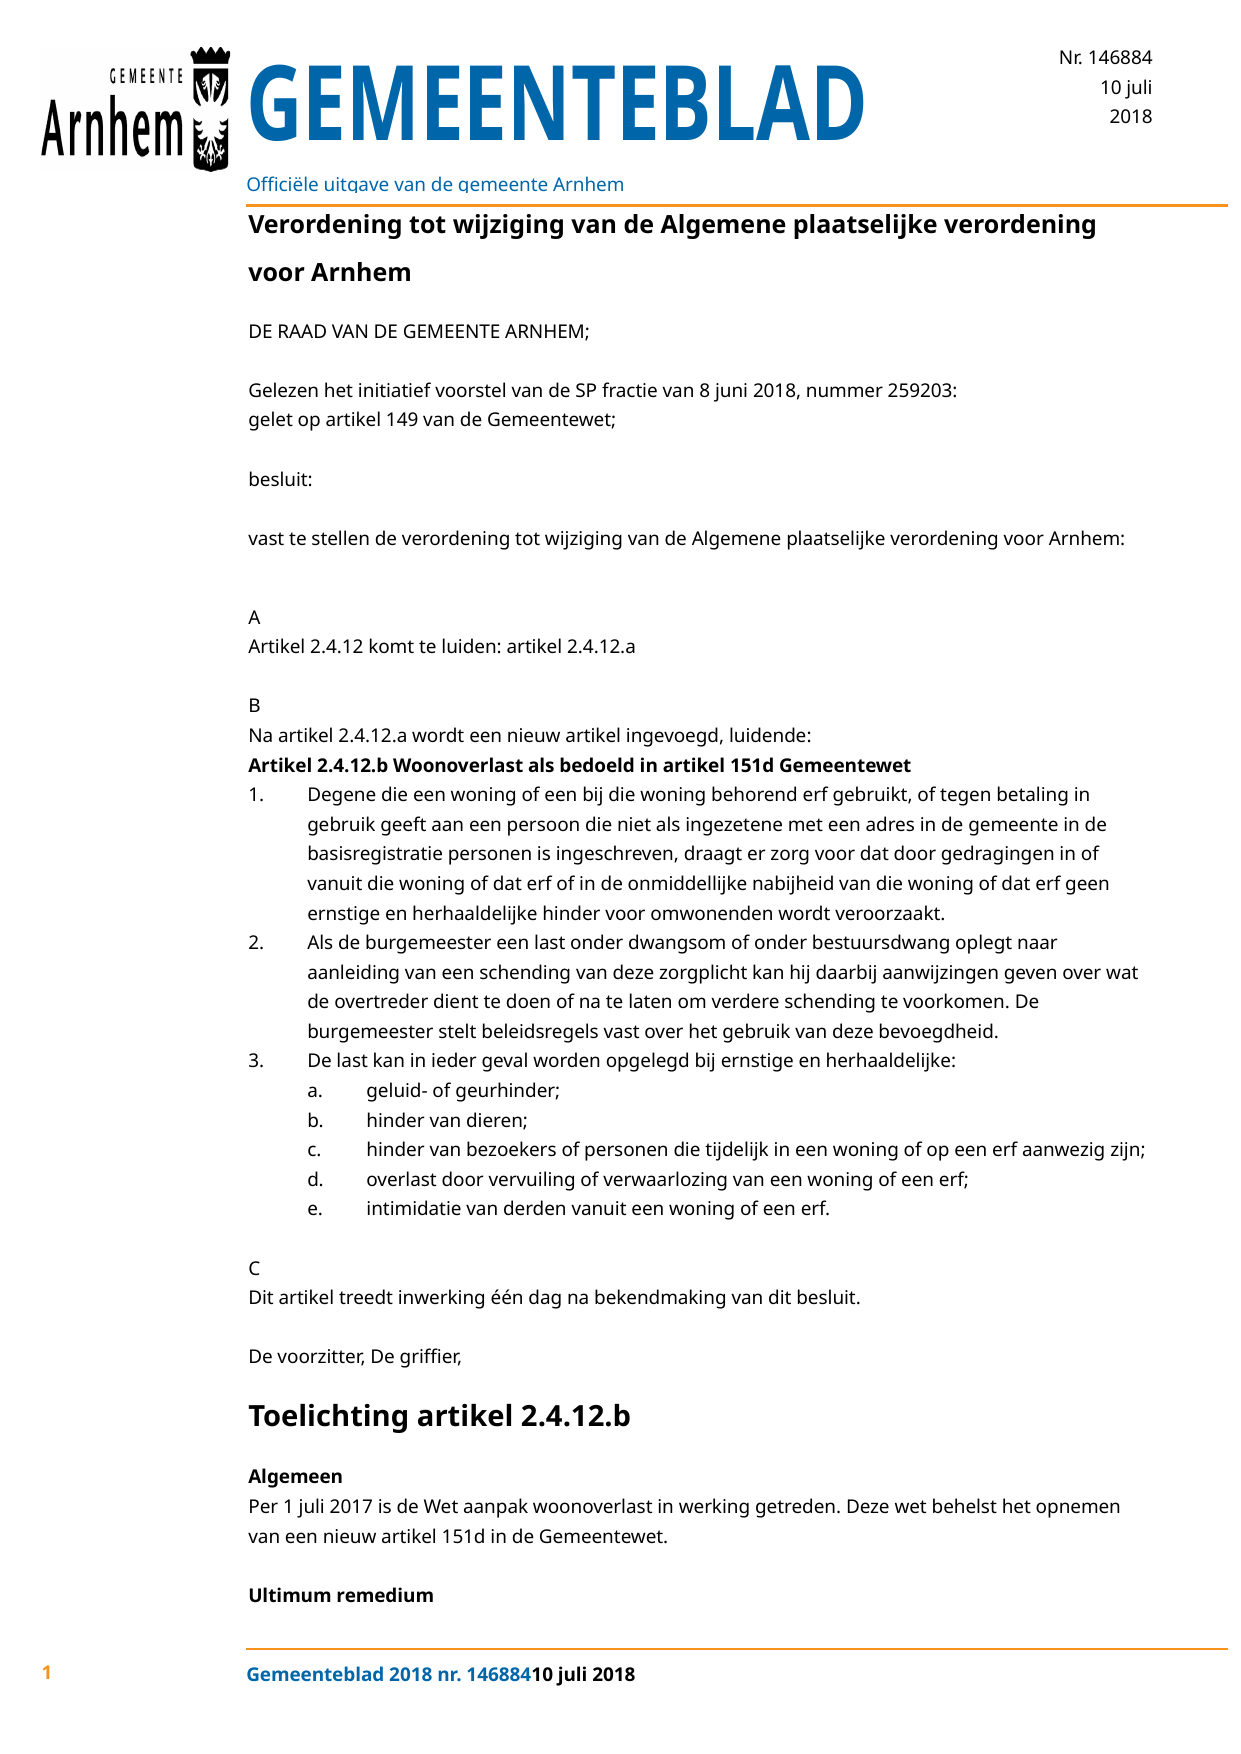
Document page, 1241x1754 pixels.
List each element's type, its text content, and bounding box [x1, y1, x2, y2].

text Ultimum remedium [248, 1582, 1152, 1608]
text Gelezen het initiatief voorstel van de SP fractie van 8 juni 2018, nummer 259203: [248, 377, 1152, 403]
text gelet op artikel 149 van de Gemeentewet; [248, 407, 1152, 432]
list intimidatie van derden vanuit een woning of een erf. [307, 1196, 1152, 1221]
list overlast door vervuiling of verwaarlozing van een woning of een erf; [307, 1166, 1152, 1192]
text Verordening tot wijziging van de Algemene plaatselijke verordening voor Arnhem [248, 207, 1152, 288]
list De last kan in ieder geval worden opgelegd bij ernstige en herhaaldelijke: [248, 1048, 1152, 1073]
text A [248, 604, 1152, 629]
text Artikel 2.4.12 komt te luiden: artikel 2.4.12.a [248, 633, 1152, 659]
list hinder van bezoekers of personen die tijdelijk in een woning of op een erf aanwezig zijn; [307, 1136, 1152, 1162]
text Dit artikel treedt inwerking één dag na bekendmaking van dit besluit. [248, 1284, 1152, 1310]
list geluid- of geurhinder; [307, 1077, 1152, 1103]
text Per 1 juli 2017 is de Wet aanpak woonoverlast in werking getreden. Deze wet behelst het opnemen van een nieuw artikel 151d in de Gemeentewet. [248, 1493, 1152, 1549]
list Als de burgemeester een last onder dwangsom of onder bestuursdwang oplegt naar aanleiding van een schending van deze zorgplicht kan hij daarbij aanwijzingen geven over wat de overtreder dient te doen of na te laten om verdere schending te voorkomen. De burgemeester stelt beleidsregels vast over het gebruik van deze bevoegdheid. [248, 929, 1152, 1044]
text Algemeen [248, 1464, 1152, 1489]
text vast te stellen de verordening tot wijziging van de Algemene plaatselijke verordening voor Arnhem: [248, 525, 1152, 551]
text DE RAAD VAN DE GEMEENTE ARNHEM; [248, 318, 1152, 344]
text Na artikel 2.4.12.a wordt een nieuw artikel ingevoegd, luidende: [248, 722, 1152, 748]
text De voorzitter, De griffier, [248, 1343, 1152, 1369]
picture [41, 47, 231, 172]
text Toelichting artikel 2.4.12.b [248, 1395, 1152, 1434]
list hinder van dieren; [307, 1107, 1152, 1132]
text besluit: [248, 466, 1152, 492]
text Artikel 2.4.12.b Woonoverlast als bedoeld in artikel 151d Gemeentewet [248, 752, 1152, 777]
text C [248, 1255, 1152, 1280]
text B [248, 693, 1152, 718]
list Degene die een woning of een bij die woning behorend erf gebruikt, of tegen betaling in gebruik geeft aan een persoon die niet als ingezetene met een adres in de gemeente in de basisregistratie personen is ingeschreven, draagt er zorg voor dat door gedragingen in of vanuit die woning of dat erf of in de onmiddellijke nabijheid van die woning of dat erf geen ernstige en herhaaldelijke hinder voor omwonenden wordt veroorzaakt. [248, 781, 1152, 925]
